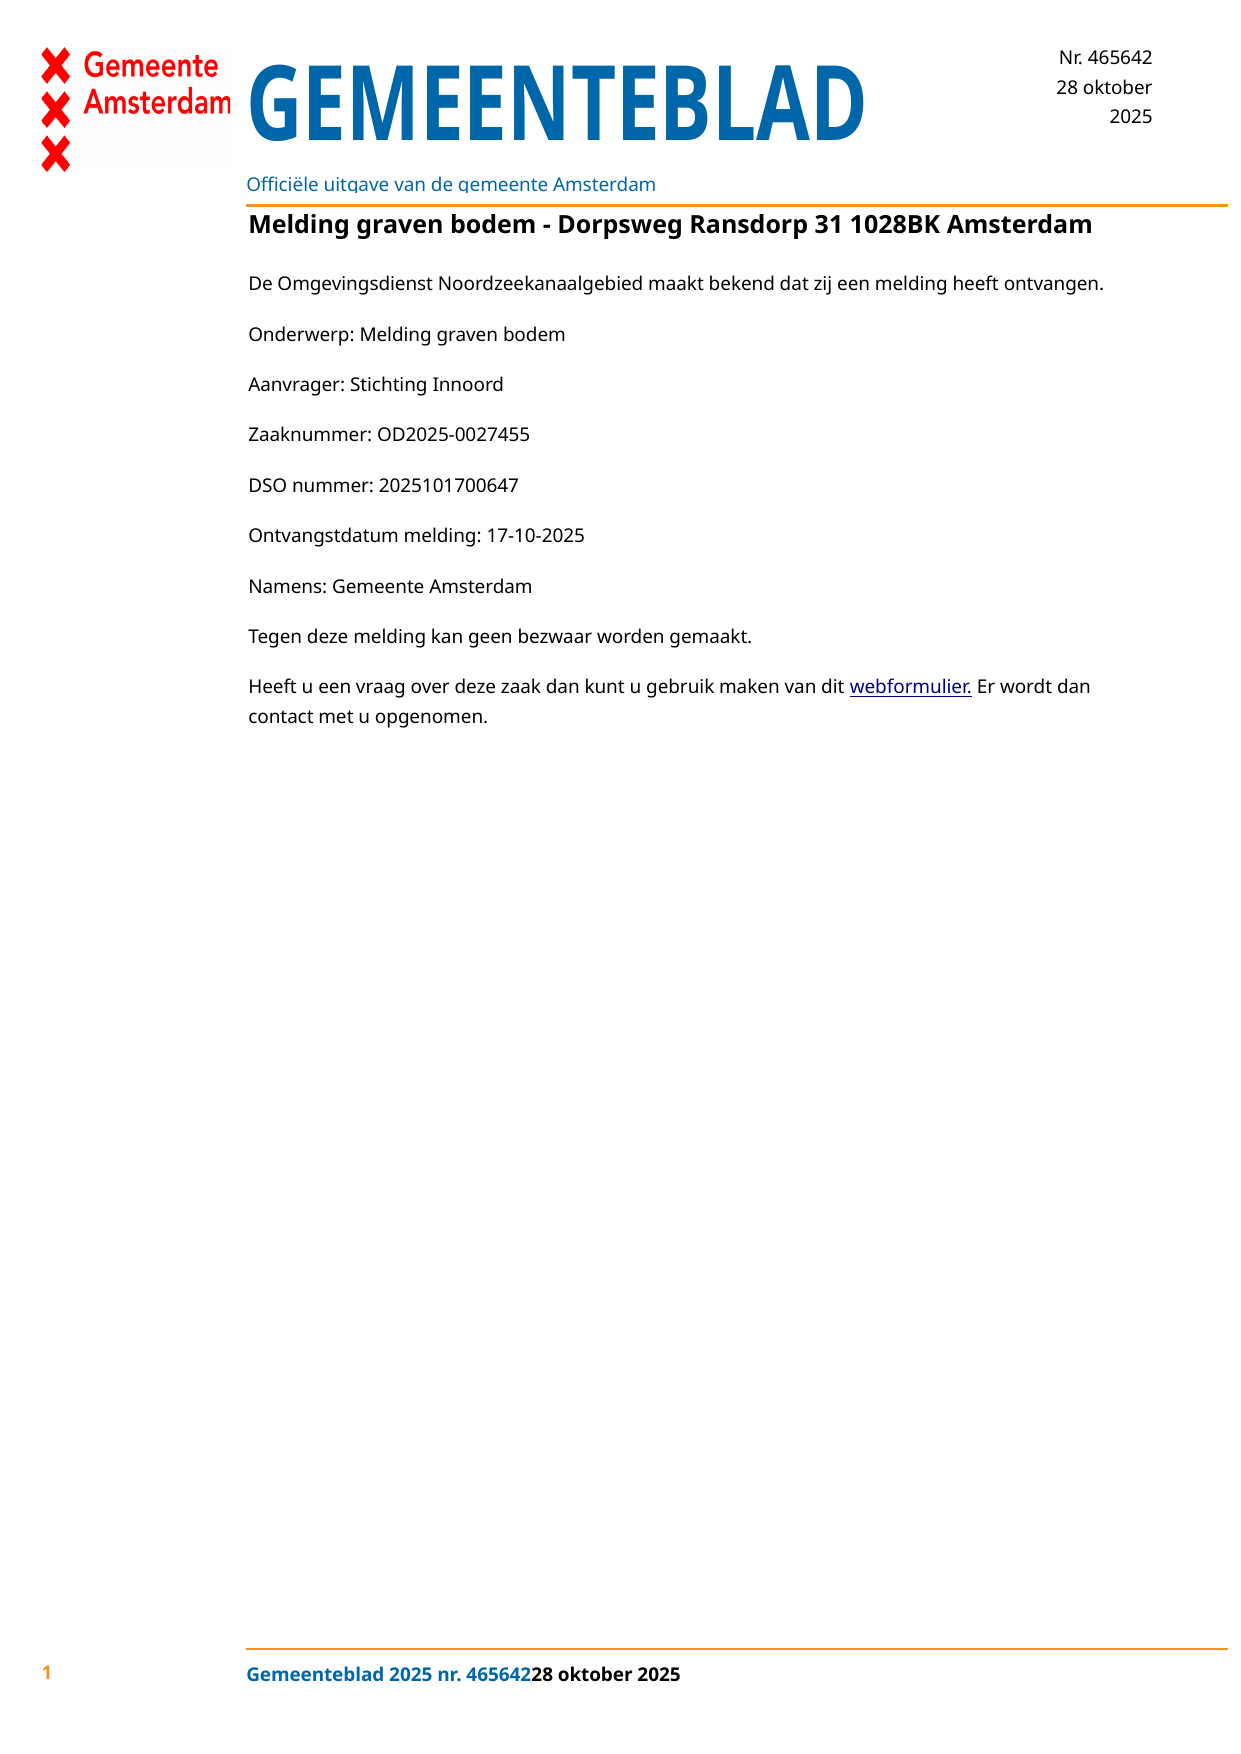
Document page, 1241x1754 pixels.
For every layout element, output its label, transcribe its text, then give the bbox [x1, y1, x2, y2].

text Ontvangstdatum melding: 17-10-2025 [248, 522, 1152, 548]
text Heeft u een vraag over deze zaak dan kunt u gebruik maken van dit webformulier. Er wordt dan contact met u opgenomen. [248, 674, 1152, 729]
text Onderwerp: Melding graven bodem [248, 321, 1152, 346]
picture [41, 47, 231, 172]
text De Omgevingsdienst Noordzeekanaalgebied maakt bekend dat zij een melding heeft ontvangen. [248, 270, 1152, 296]
text Melding graven bodem - Dorpsweg Ransdorp 31 1028BK Amsterdam [248, 207, 1152, 241]
text Zaaknummer: OD2025-0027455 [248, 422, 1152, 447]
text DSO nummer: 2025101700647 [248, 472, 1152, 498]
text Aanvrager: Stichting Innoord [248, 371, 1152, 397]
text Namens: Gemeente Amsterdam [248, 573, 1152, 598]
text Tegen deze melding kan geen bezwaar worden gemaakt. [248, 623, 1152, 649]
